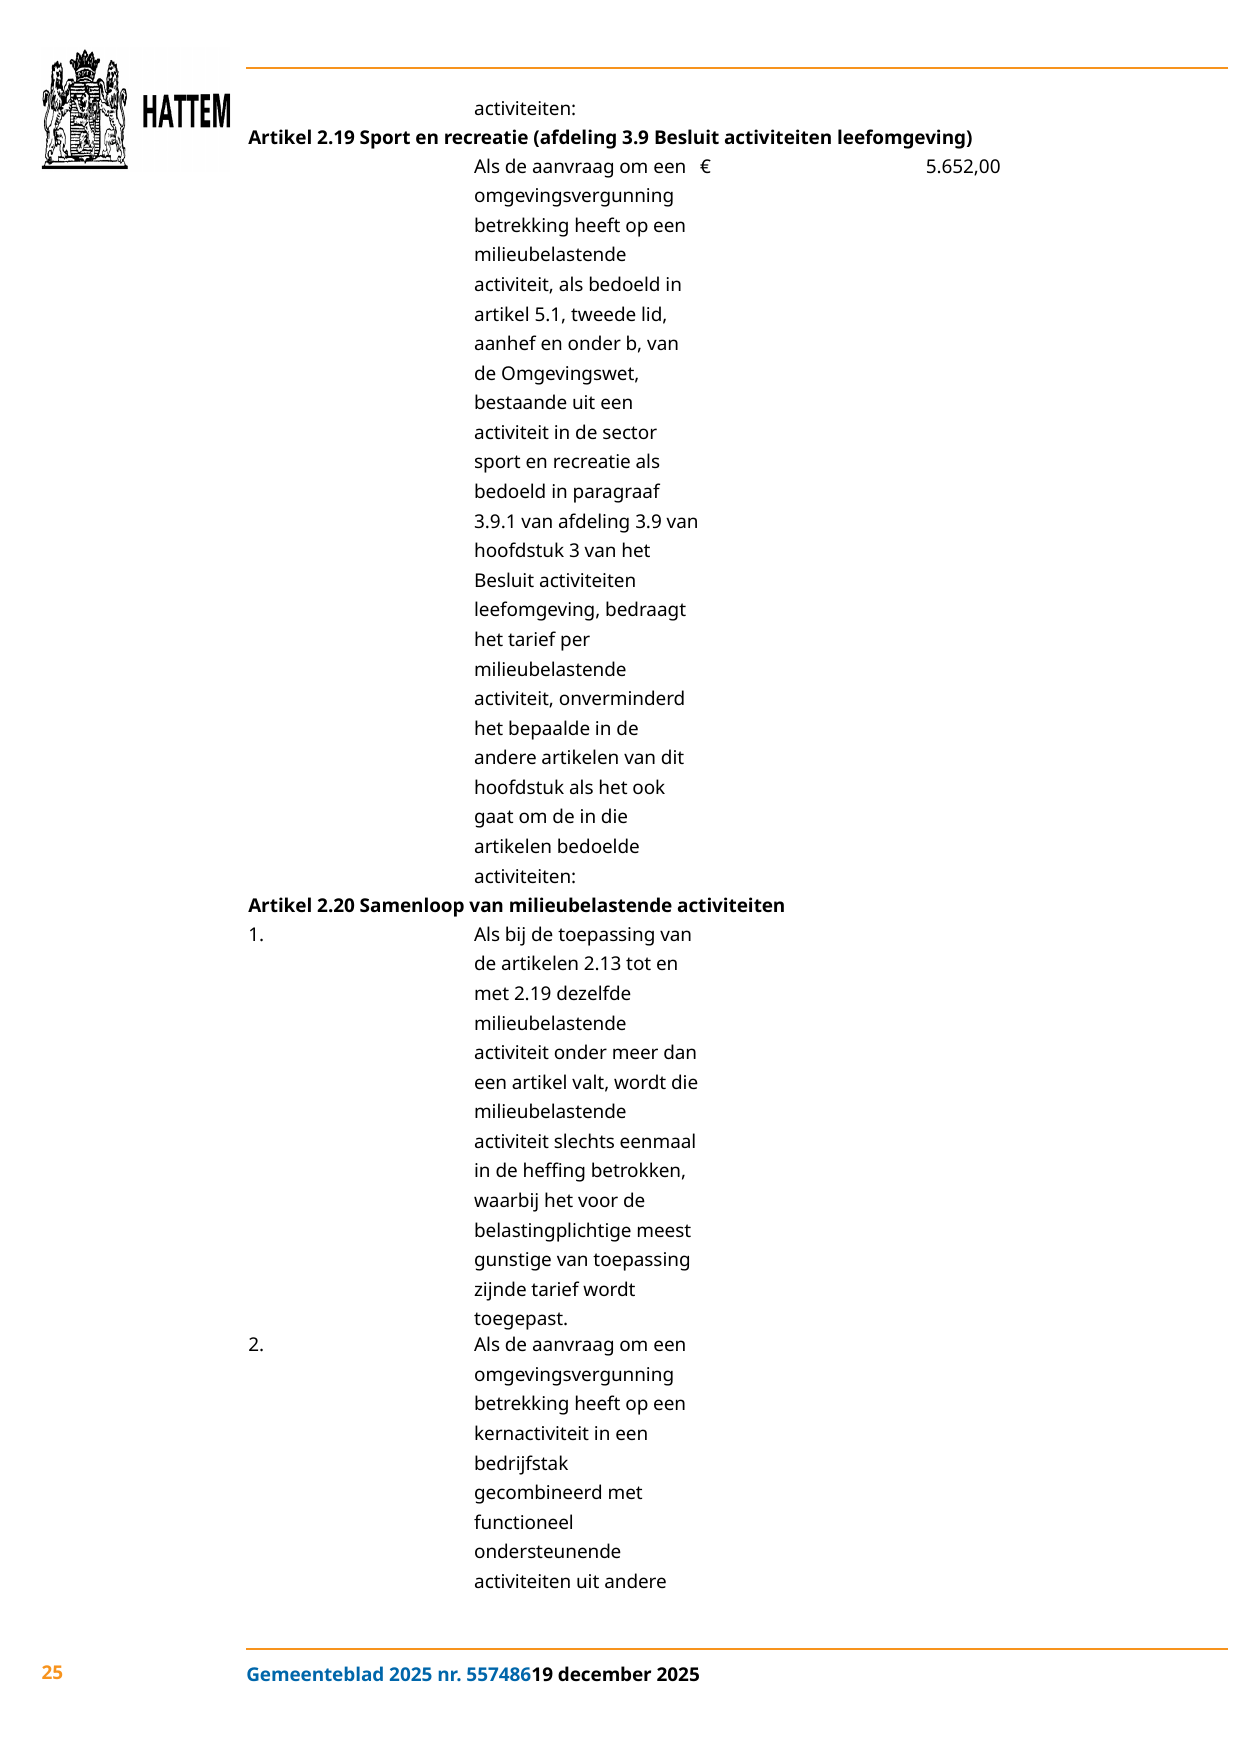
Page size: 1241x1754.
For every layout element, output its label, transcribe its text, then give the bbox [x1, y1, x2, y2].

table_cell [700, 1331, 926, 1594]
table_header Artikel 2.20 Samenloop van milieubelastende activiteiten [248, 892, 1152, 918]
table_header [248, 153, 474, 889]
table_header Als de aanvraag om een omgevingsvergunning betrekking heeft op een milieubelastende activiteit, als bedoeld in artikel 5.1, tweede lid, aanhef en onder b, van de Omgevingswet, bestaande uit een activiteit in de sector sport en recreatie als bedoeld in paragraaf 3.9.1 van afdeling 3.9 van hoofdstuk 3 van het Besluit activiteiten leefomgeving, bedraagt het tarief per milieubelastende activiteit, onverminderd het bepaalde in de andere artikelen van dit hoofdstuk als het ook gaat om de in die artikelen bedoelde activiteiten: [474, 153, 700, 889]
table_header € [700, 153, 926, 889]
table_header Artikel 2.19 Sport en recreatie (afdeling 3.9 Besluit activiteiten leefomgeving) [248, 124, 1152, 149]
table_header [700, 95, 926, 121]
table_cell Als de aanvraag om een omgevingsvergunning betrekking heeft op een kernactiviteit in een bedrijfstak gecombineerd met functioneel ondersteunende activiteiten uit andere [474, 1331, 700, 1594]
table_header Als bij de toepassing van de artikelen 2.13 tot en met 2.19 dezelfde milieubelastende activiteit onder meer dan een artikel valt, wordt die milieubelastende activiteit slechts eenmaal in de heffing betrokken, waarbij het voor de belastingplichtige meest gunstige van toepassing zijnde tarief wordt toegepast. [474, 921, 700, 1331]
picture [41, 47, 231, 172]
table_header [700, 921, 926, 1331]
table_cell 2. [248, 1331, 474, 1594]
table_header [926, 95, 1152, 121]
table_cell [926, 1331, 1152, 1594]
table_header 5.652,00 [926, 153, 1152, 889]
table_header activiteiten: [474, 95, 700, 121]
table_header [926, 921, 1152, 1331]
table_header 1. [248, 921, 474, 1331]
table_header [248, 95, 474, 121]
